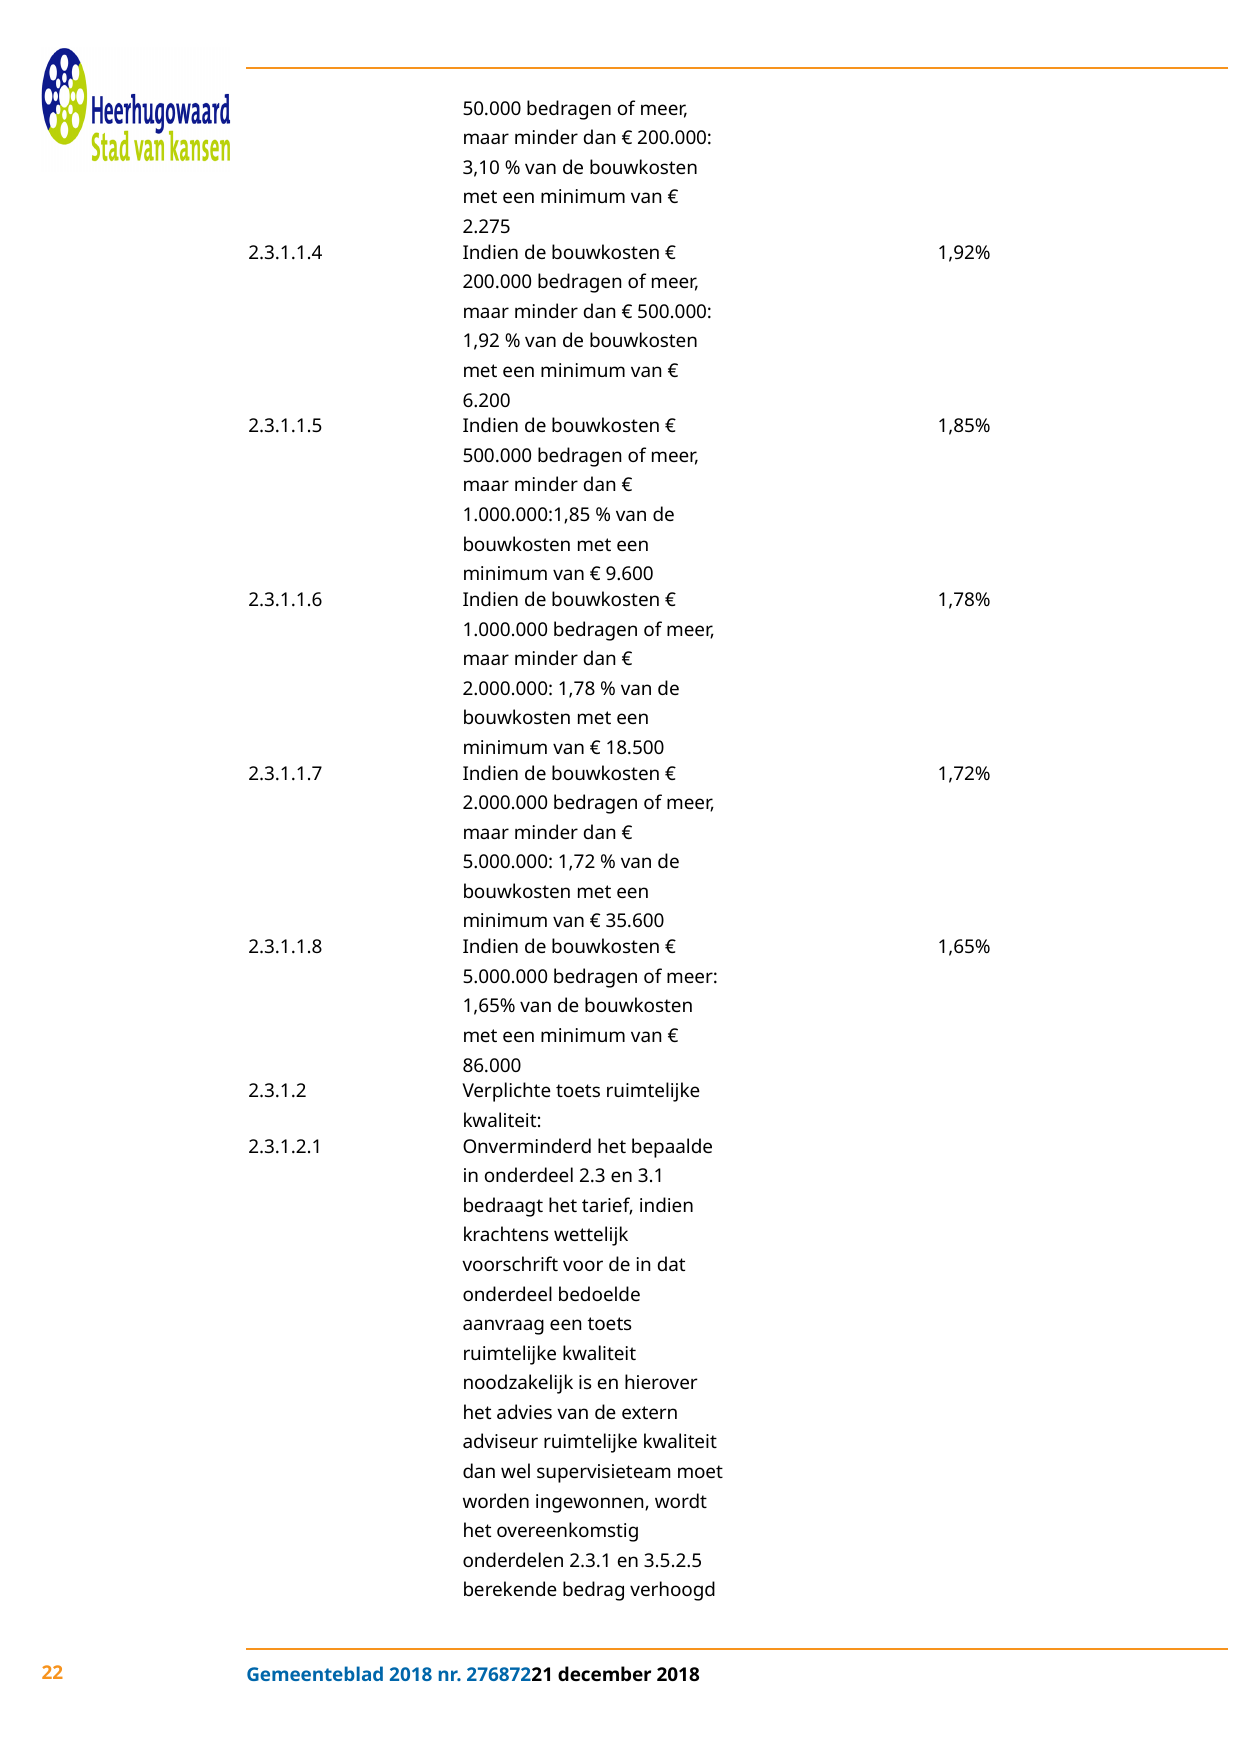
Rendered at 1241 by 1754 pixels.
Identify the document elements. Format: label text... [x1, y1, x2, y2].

table_cell 1,72% [937, 760, 1152, 933]
table_cell 2.3.1.1.4 [248, 239, 462, 412]
table_cell [723, 95, 937, 239]
table_cell 2.3.1.1.6 [248, 586, 462, 760]
table_cell 50.000 bedragen of meer, maar minder dan € 200.000: 3,10 % van de bouwkosten met een minimum van € 2.275 [462, 95, 723, 239]
table_cell 2.3.1.1.5 [248, 413, 462, 586]
table_cell 1,78% [937, 586, 1152, 760]
table_cell Onverminderd het bepaalde in onderdeel 2.3 en 3.1 bedraagt het tarief, indien krachtens wettelijk voorschrift voor de in dat onderdeel bedoelde aanvraag een toets ruimtelijke kwaliteit noodzakelijk is en hierover het advies van de extern adviseur ruimtelijke kwaliteit dan wel supervisieteam moet worden ingewonnen, wordt het overeenkomstig onderdelen 2.3.1 en 3.5.2.5 berekende bedrag verhoogd [462, 1133, 723, 1602]
table_cell 2.3.1.2 [248, 1078, 462, 1133]
table_cell [723, 586, 937, 760]
table_cell [723, 1133, 937, 1602]
table_cell Indien de bouwkosten € 200.000 bedragen of meer, maar minder dan € 500.000: 1,92 % van de bouwkosten met een minimum van € 6.200 [462, 239, 723, 412]
table_cell 1,92% [937, 239, 1152, 412]
table_cell [723, 413, 937, 586]
table_cell [937, 1078, 1152, 1133]
table_cell 1,85% [937, 413, 1152, 586]
table_cell Indien de bouwkosten € 2.000.000 bedragen of meer, maar minder dan € 5.000.000: 1,72 % van de bouwkosten met een minimum van € 35.600 [462, 760, 723, 933]
table_cell [937, 95, 1152, 239]
table_cell [723, 1078, 937, 1133]
table_cell 1,65% [937, 934, 1152, 1077]
table_cell 2.3.1.2.1 [248, 1133, 462, 1602]
table_cell 2.3.1.1.7 [248, 760, 462, 933]
table_cell [723, 239, 937, 412]
table_cell [248, 95, 462, 239]
table_cell Indien de bouwkosten € 5.000.000 bedragen of meer: 1,65% van de bouwkosten met een minimum van € 86.000 [462, 934, 723, 1077]
table_cell [723, 934, 937, 1077]
table_cell Indien de bouwkosten € 1.000.000 bedragen of meer, maar minder dan € 2.000.000: 1,78 % van de bouwkosten met een minimum van € 18.500 [462, 586, 723, 760]
table_cell [937, 1133, 1152, 1602]
table_cell 2.3.1.1.8 [248, 934, 462, 1077]
table_cell Verplichte toets ruimtelijke kwaliteit: [462, 1078, 723, 1133]
picture [41, 47, 231, 172]
table_cell [723, 760, 937, 933]
table_cell Indien de bouwkosten € 500.000 bedragen of meer, maar minder dan € 1.000.000:1,85 % van de bouwkosten met een minimum van € 9.600 [462, 413, 723, 586]
